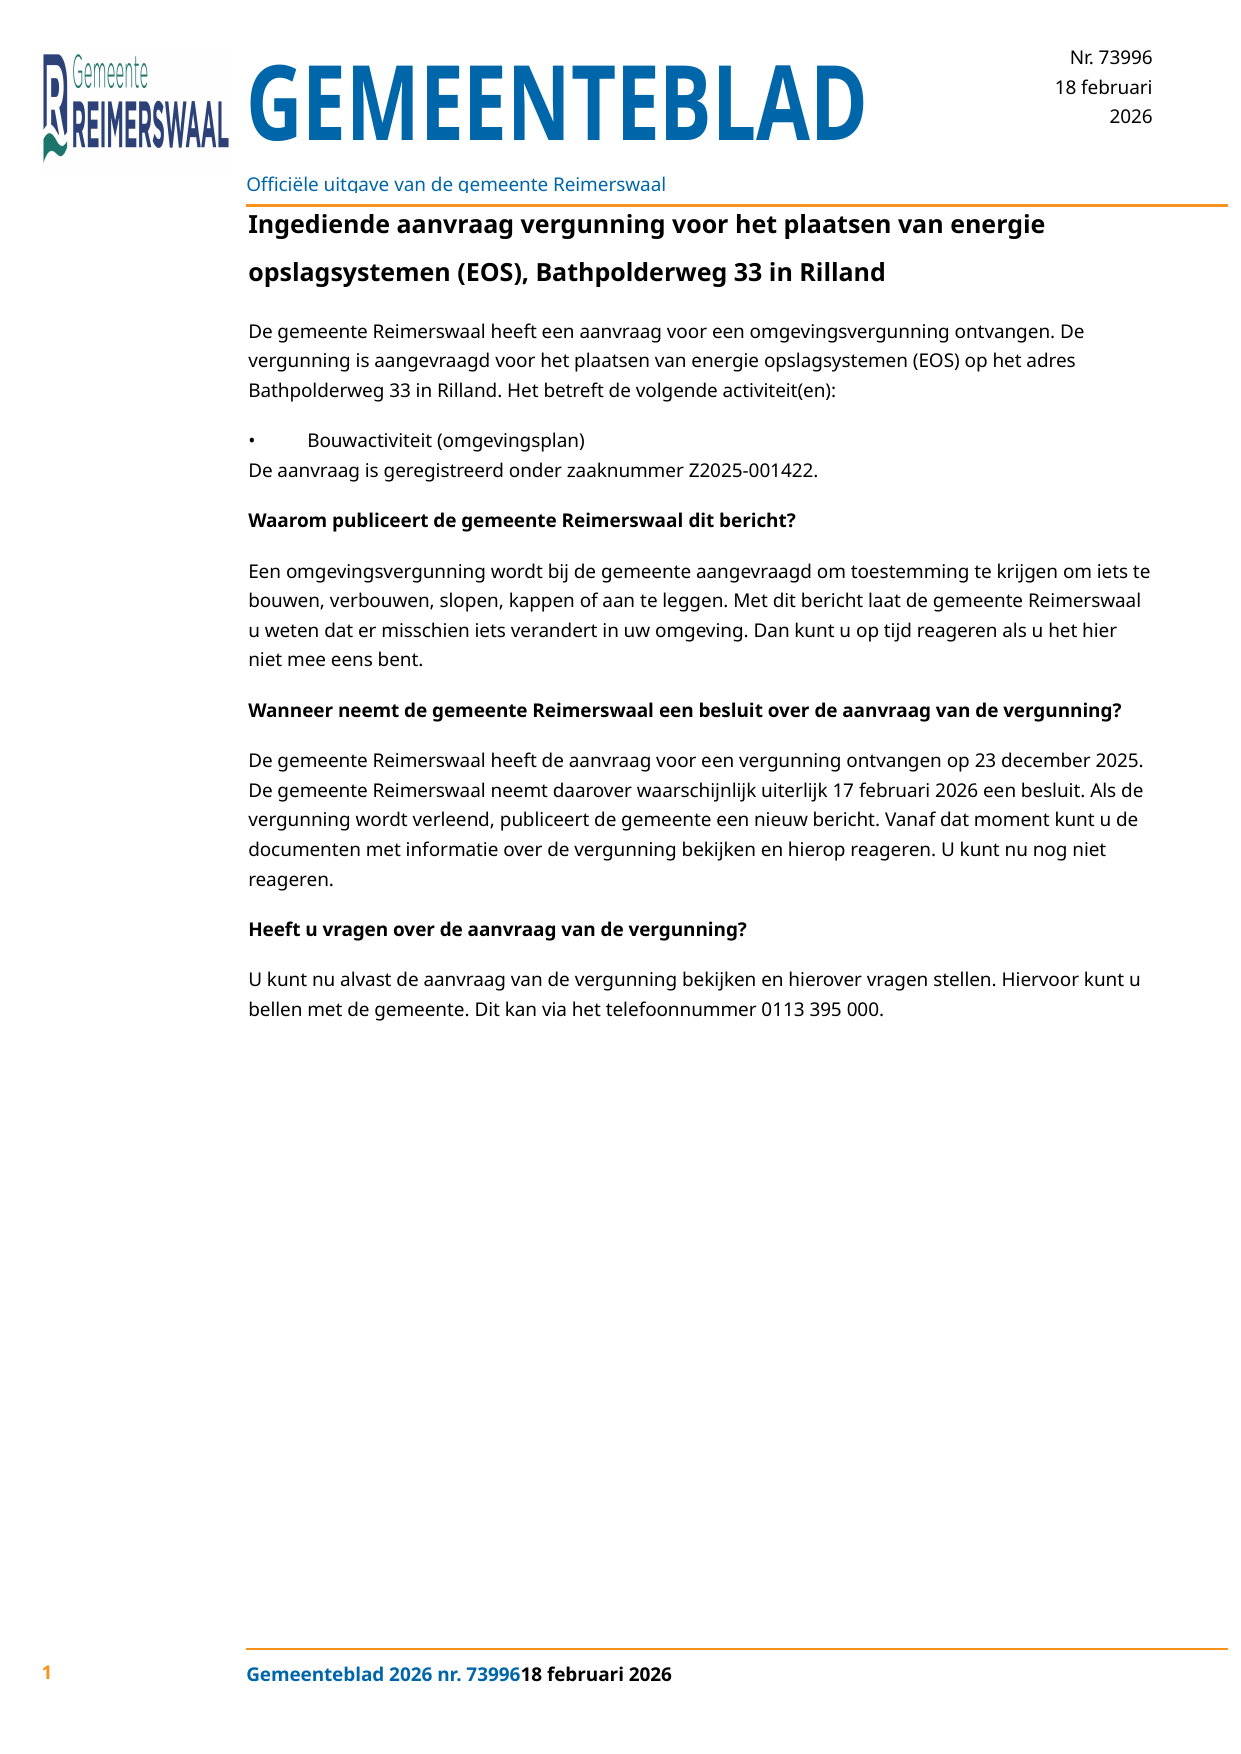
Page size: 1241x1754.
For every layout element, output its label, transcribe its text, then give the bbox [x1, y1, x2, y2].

text Een omgevingsvergunning wordt bij de gemeente aangevraagd om toestemming te krijgen om iets te bouwen, verbouwen, slopen, kappen of aan te leggen. Met dit bericht laat de gemeente Reimerswaal u weten dat er misschien iets verandert in uw omgeving. Dan kunt u op tijd reageren als u het hier niet mee eens bent. [248, 558, 1152, 672]
text De gemeente Reimerswaal heeft een aanvraag voor een omgevingsvergunning ontvangen. De vergunning is aangevraagd voor het plaatsen van energie opslagsystemen (EOS) op het adres Bathpolderweg 33 in Rilland. Het betreft de volgende activiteit(en): [248, 318, 1152, 403]
text Wanneer neemt de gemeente Reimerswaal een besluit over de aanvraag van de vergunning? [248, 697, 1152, 723]
picture [41, 47, 231, 172]
text Heeft u vragen over de aanvraag van de vergunning? [248, 916, 1152, 942]
text De aanvraag is geregistreerd onder zaaknummer Z2025-001422. [248, 457, 1152, 483]
text Waarom publiceert de gemeente Reimerswaal dit bericht? [248, 507, 1152, 533]
text Ingediende aanvraag vergunning voor het plaatsen van energie opslagsystemen (EOS), Bathpolderweg 33 in Rilland [248, 207, 1152, 288]
text U kunt nu alvast de aanvraag van de vergunning bekijken en hierover vragen stellen. Hiervoor kunt u bellen met de gemeente. Dit kan via het telefoonnummer 0113 395 000. [248, 967, 1152, 1022]
text De gemeente Reimerswaal heeft de aanvraag voor een vergunning ontvangen op 23 december 2025. De gemeente Reimerswaal neemt daarover waarschijnlijk uiterlijk 17 februari 2026 een besluit. Als de vergunning wordt verleend, publiceert de gemeente een nieuw bericht. Vanaf dat moment kunt u de documenten met informatie over de vergunning bekijken en hierop reageren. U kunt nu nog niet reageren. [248, 747, 1152, 892]
list Bouwactiviteit (omgevingsplan) [248, 427, 1152, 453]
